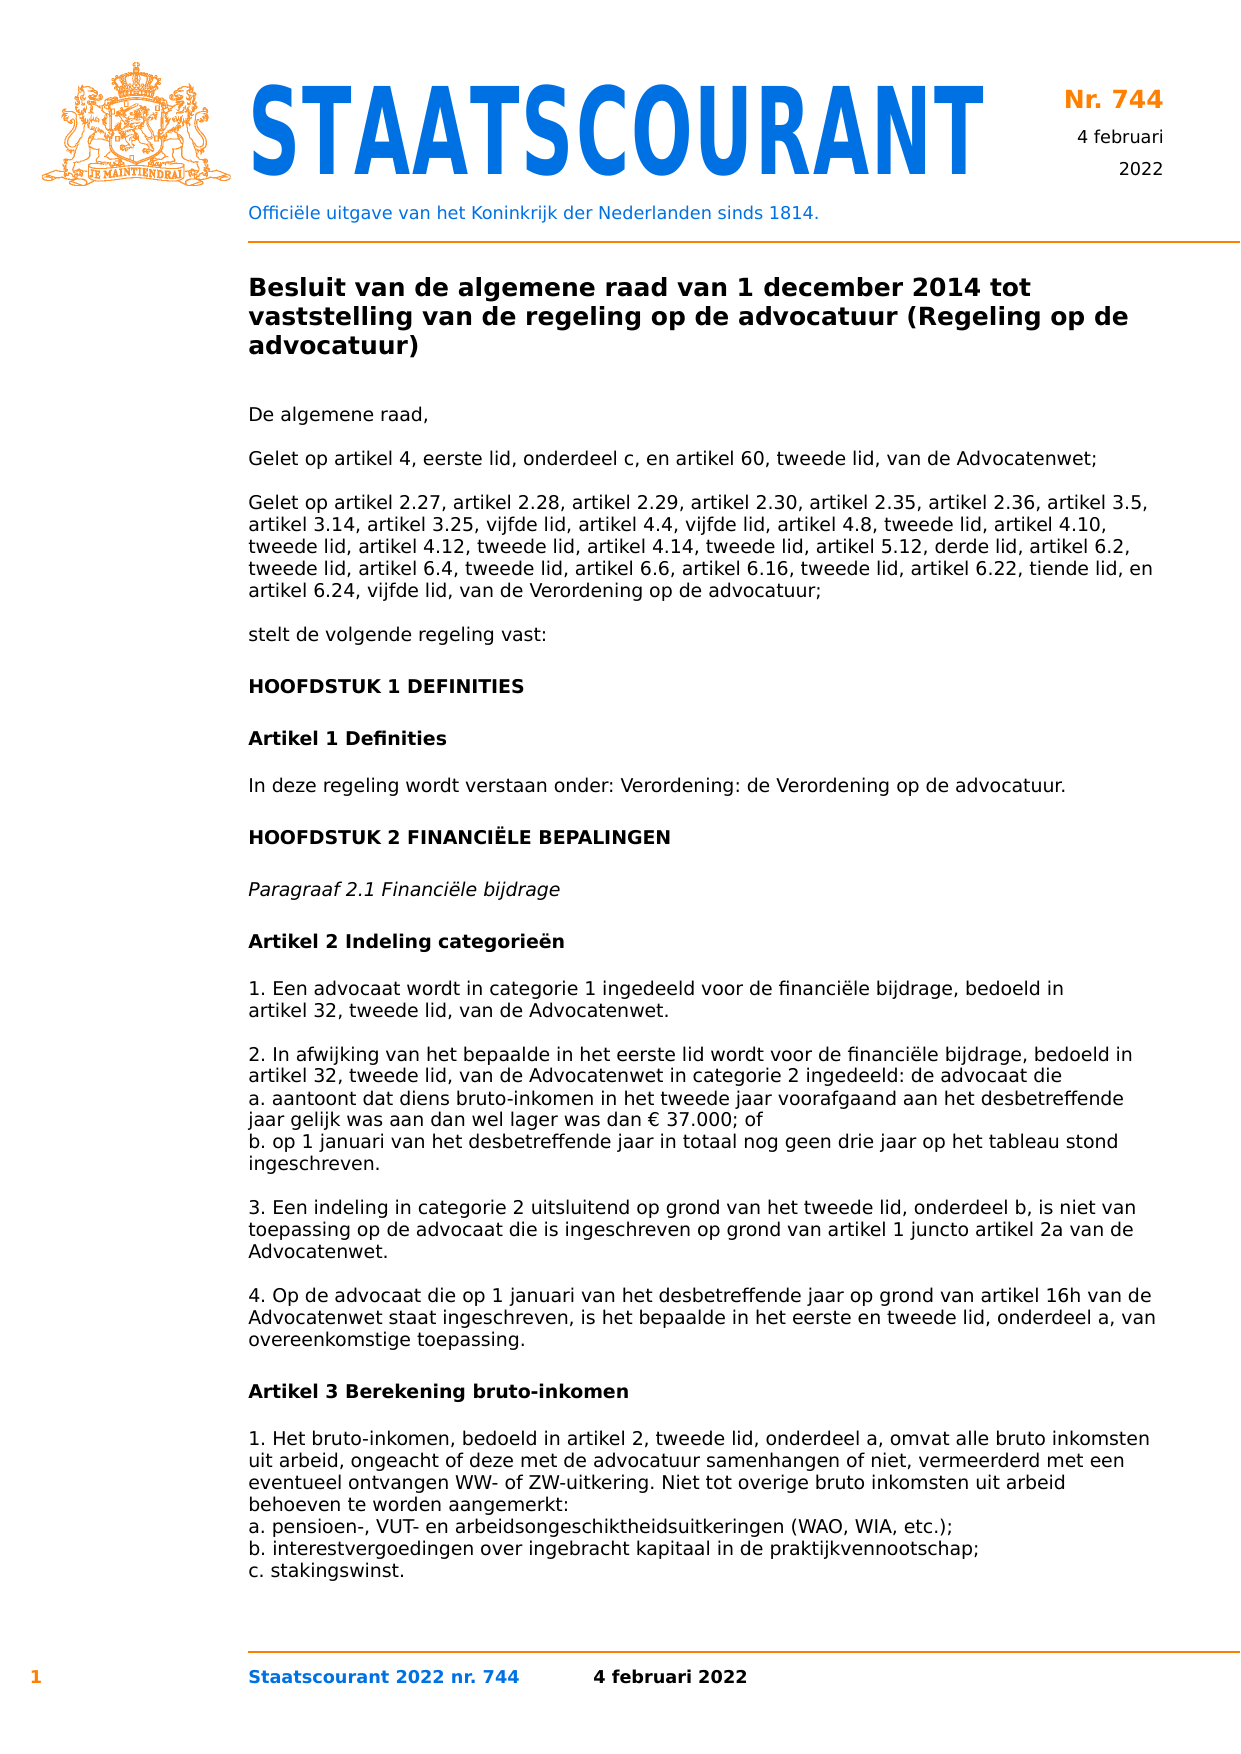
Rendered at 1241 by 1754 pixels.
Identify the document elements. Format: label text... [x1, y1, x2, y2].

text 3. Een indeling in categorie 2 uitsluitend op grond van het tweede lid, onderdeel b, is niet van toepassing op de advocaat die is ingeschreven op grond van artikel 1 juncto artikel 2a van de Advocatenwet. [248, 1197, 1163, 1263]
text De algemene raad, [248, 404, 1163, 426]
text a. pensioen-, VUT- en arbeidsongeschiktheidsuitkeringen (WAO, WIA, etc.); [248, 1516, 1163, 1538]
table_cell Officiële uitgave van het Koninkrijk der Nederlanden sinds 1814. [248, 203, 1240, 241]
text stelt de volgende regeling vast: [248, 624, 1163, 646]
text 1. Een advocaat wordt in categorie 1 ingedeeld voor de financiële bijdrage, bedoeld in artikel 32, tweede lid, van de Advocatenwet. [248, 978, 1163, 1022]
text 2. In afwijking van het bepaalde in het eerste lid wordt voor de financiële bijdrage, bedoeld in artikel 32, tweede lid, van de Advocatenwet in categorie 2 ingedeeld: de advocaat die [248, 1043, 1163, 1087]
table_header STAATSCOURANT [248, 62, 998, 203]
subtitle HOOFDSTUK 2 FINANCIËLE BEPALINGEN [248, 827, 1163, 849]
text a. aantoont dat diens bruto-inkomen in het tweede jaar voorafgaand aan het desbetreffende jaar gelijk was aan dan wel lager was dan € 37.000; of [248, 1087, 1163, 1131]
text c. stakingswinst. [248, 1560, 1163, 1582]
subtitle Artikel 2 Indeling categorieën [248, 931, 1163, 953]
text Gelet op artikel 2.27, artikel 2.28, artikel 2.29, artikel 2.30, artikel 2.35, artikel 2.36, artikel 3.5, artikel 3.14, artikel 3.25, vijfde lid, artikel 4.4, vijfde lid, artikel 4.8, tweede lid, artikel 4.10, tweede lid, artikel 4.12, tweede lid, artikel 4.14, tweede lid, artikel 5.12, derde lid, artikel 6.2, tweede lid, artikel 6.4, tweede lid, artikel 6.6, artikel 6.16, tweede lid, artikel 6.22, tiende lid, en artikel 6.24, vijfde lid, van de Verordening op de advocatuur; [248, 492, 1163, 602]
subtitle Besluit van de algemene raad van 1 december 2014 tot vaststelling van de regeling op de advocatuur (Regeling op de advocatuur) [248, 273, 1163, 361]
subtitle Artikel 1 Definities [248, 728, 1163, 750]
text b. op 1 januari van het desbetreffende jaar in totaal nog geen drie jaar op het tableau stond ingeschreven. [248, 1131, 1163, 1175]
text In deze regeling wordt verstaan onder: Verordening: de Verordening op de advocatuur. [248, 775, 1163, 797]
subtitle HOOFDSTUK 1 DEFINITIES [248, 676, 1163, 698]
text b. interestvergoedingen over ingebracht kapitaal in de praktijkvennootschap; [248, 1538, 1163, 1560]
text 4. Op de advocaat die op 1 januari van het desbetreffende jaar op grond van artikel 16h van de Advocatenwet staat ingeschreven, is het bepaalde in het eerste en tweede lid, onderdeel a, van overeenkomstige toepassing. [248, 1285, 1163, 1351]
table_cell 2022 [998, 153, 1240, 203]
text Gelet op artikel 4, eerste lid, onderdeel c, en artikel 60, tweede lid, van de Advocatenwet; [248, 448, 1163, 470]
picture [41, 62, 231, 186]
subtitle Paragraaf 2.1 Financiële bijdrage [248, 879, 1163, 901]
text 1. Het bruto-inkomen, bedoeld in artikel 2, tweede lid, onderdeel a, omvat alle bruto inkomsten uit arbeid, ongeacht of deze met de advocatuur samenhangen of niet, vermeerderd met een eventueel ontvangen WW- of ZW-uitkering. Niet tot overige bruto inkomsten uit arbeid behoeven te worden aangemerkt: [248, 1428, 1163, 1516]
table_header Nr. 744 [998, 62, 1240, 121]
table_cell 4 februari [998, 121, 1240, 153]
subtitle Artikel 3 Berekening bruto-inkomen [248, 1381, 1163, 1403]
table_header [25, 62, 248, 241]
